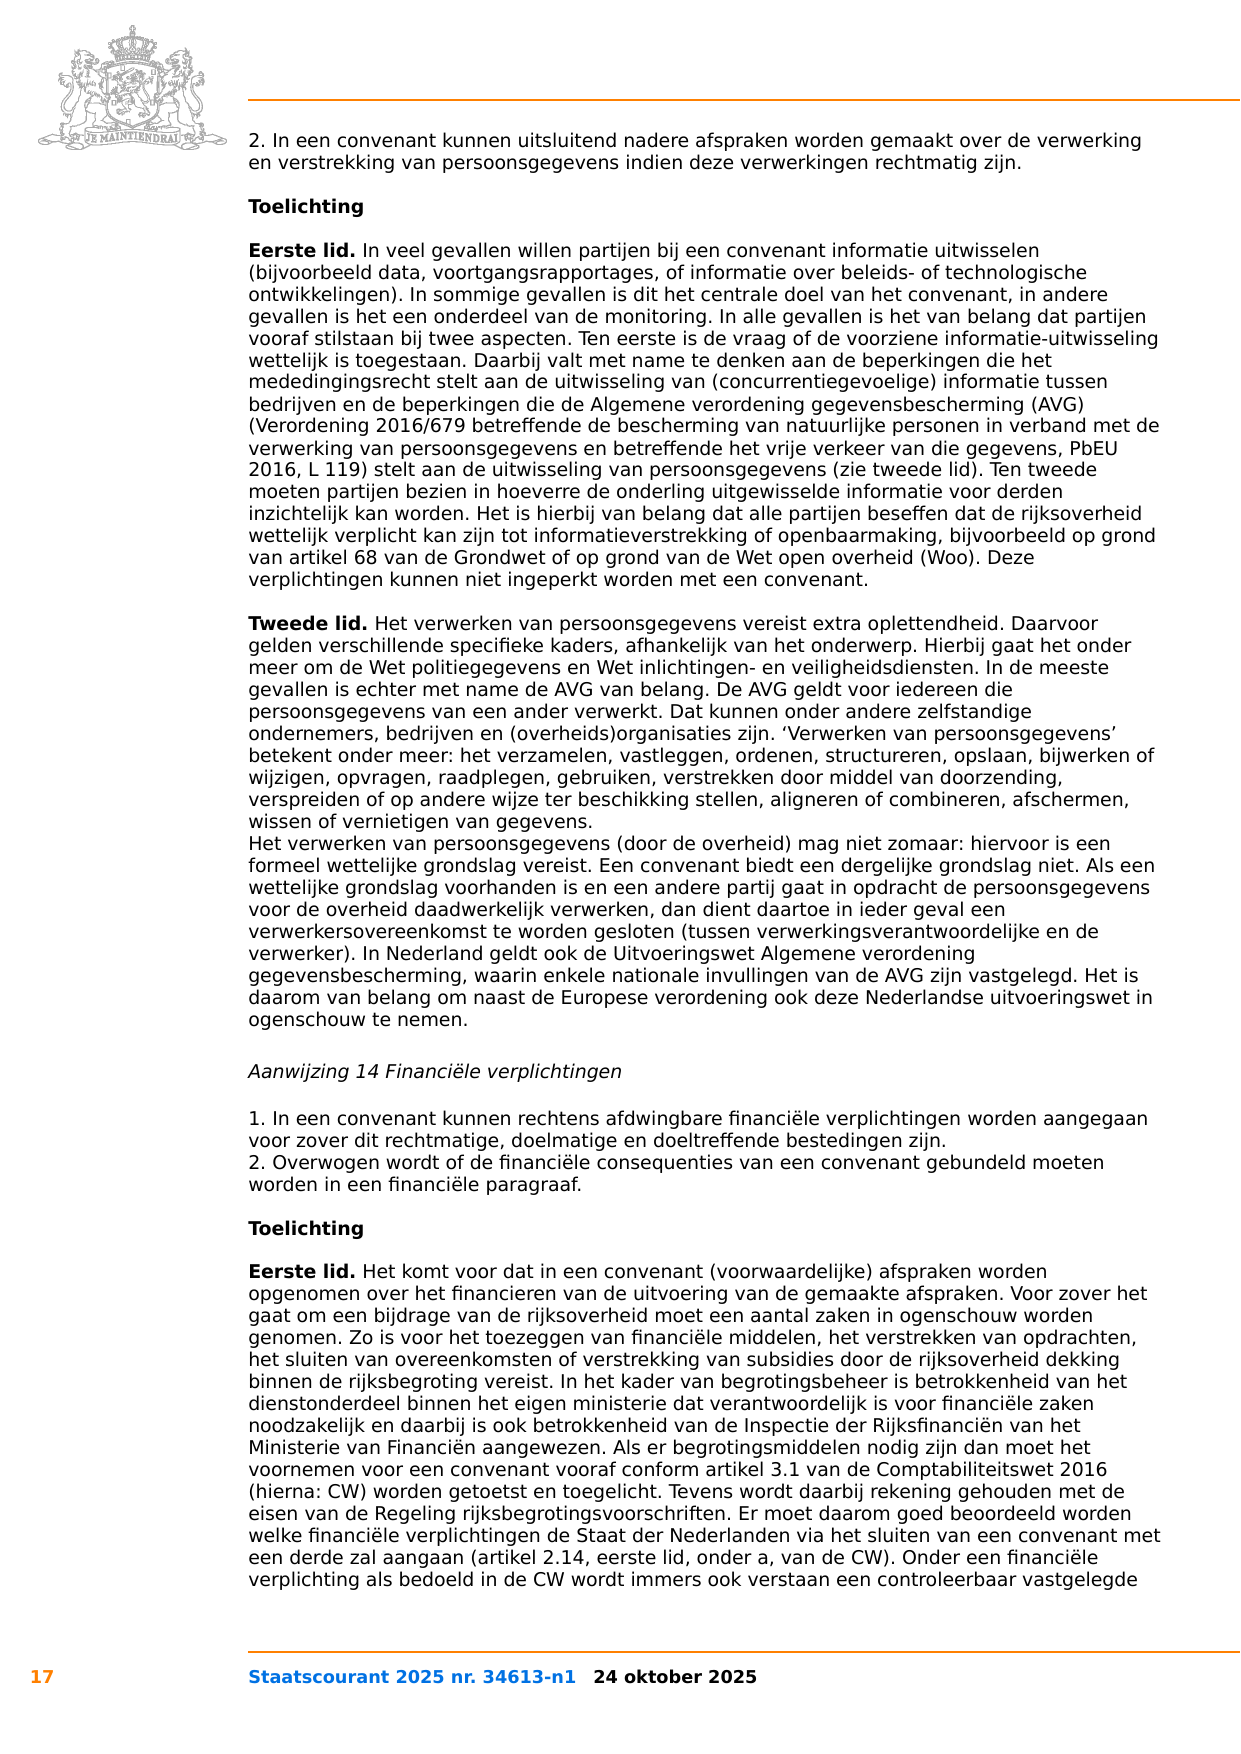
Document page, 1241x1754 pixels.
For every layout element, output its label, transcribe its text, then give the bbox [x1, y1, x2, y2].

text 2. Overwogen wordt of de financiële consequenties van een convenant gebundeld moeten worden in een financiële paragraaf. [248, 1152, 1163, 1196]
subtitle Toelichting [248, 1217, 1163, 1239]
text Eerste lid. In veel gevallen willen partijen bij een convenant informatie uitwisselen (bijvoorbeeld data, voortgangsrapportages, of informatie over beleids- of technologische ontwikkelingen). In sommige gevallen is dit het centrale doel van het convenant, in andere gevallen is het een onderdeel van de monitoring. In alle gevallen is het van belang dat partijen vooraf stilstaan bij twee aspecten. Ten eerste is de vraag of de voorziene informatie-uitwisseling wettelijk is toegestaan. Daarbij valt met name te denken aan de beperkingen die het mededingingsrecht stelt aan de uitwisseling van (concurrentiegevoelige) informatie tussen bedrijven en de beperkingen die de Algemene verordening gegevensbescherming (AVG) (Verordening 2016/679 betreffende de bescherming van natuurlijke personen in verband met de verwerking van persoonsgegevens en betreffende het vrije verkeer van die gegevens, PbEU 2016, L 119) stelt aan de uitwisseling van persoonsgegevens (zie tweede lid). Ten tweede moeten partijen bezien in hoeverre de onderling uitgewisselde informatie voor derden inzichtelijk kan worden. Het is hierbij van belang dat alle partijen beseffen dat de rijksoverheid wettelijk verplicht kan zijn tot informatieverstrekking of openbaarmaking, bijvoorbeeld op grond van artikel 68 van de Grondwet of op grond van de Wet open overheid (Woo). Deze verplichtingen kunnen niet ingeperkt worden met een convenant. [248, 239, 1163, 591]
text Tweede lid. Het verwerken van persoonsgegevens vereist extra oplettendheid. Daarvoor gelden verschillende specifieke kaders, afhankelijk van het onderwerp. Hierbij gaat het onder meer om de Wet politiegegevens en Wet inlichtingen- en veiligheidsdiensten. In de meeste gevallen is echter met name de AVG van belang. De AVG geldt voor iedereen die persoonsgegevens van een ander verwerkt. Dat kunnen onder andere zelfstandige ondernemers, bedrijven en (overheids)organisaties zijn. ‘Verwerken van persoonsgegevens’ betekent onder meer: het verzamelen, vastleggen, ordenen, structureren, opslaan, bijwerken of wijzigen, opvragen, raadplegen, gebruiken, verstrekken door middel van doorzending, verspreiden of op andere wijze ter beschikking stellen, aligneren of combineren, afschermen, wissen of vernietigen van gegevens. [248, 613, 1163, 833]
subtitle Toelichting [248, 196, 1163, 218]
picture [38, 25, 227, 150]
text 2. In een convenant kunnen uitsluitend nadere afspraken worden gemaakt over de verwerking en verstrekking van persoonsgegevens indien deze verwerkingen rechtmatig zijn. [248, 130, 1163, 174]
text Eerste lid. Het komt voor dat in een convenant (voorwaardelijke) afspraken worden opgenomen over het financieren van de uitvoering van de gemaakte afspraken. Voor zover het gaat om een bijdrage van de rijksoverheid moet een aantal zaken in ogenschouw worden genomen. Zo is voor het toezeggen van financiële middelen, het verstrekken van opdrachten, het sluiten van overeenkomsten of verstrekking van subsidies door de rijksoverheid dekking binnen de rijksbegroting vereist. In het kader van begrotingsbeheer is betrokkenheid van het dienstonderdeel binnen het eigen ministerie dat verantwoordelijk is voor financiële zaken noodzakelijk en daarbij is ook betrokkenheid van de Inspectie der Rijksfinanciën van het Ministerie van Financiën aangewezen. Als er begrotingsmiddelen nodig zijn dan moet het voornemen voor een convenant vooraf conform artikel 3.1 van de Comptabiliteitswet 2016 (hierna: CW) worden getoetst en toegelicht. Tevens wordt daarbij rekening gehouden met de eisen van de Regeling rijksbegrotingsvoorschriften. Er moet daarom goed beoordeeld worden welke financiële verplichtingen de Staat der Nederlanden via het sluiten van een convenant met een derde zal aangaan (artikel 2.14, eerste lid, onder a, van de CW). Onder een financiële verplichting als bedoeld in de CW wordt immers ook verstaan een controleerbaar vastgelegde [248, 1261, 1163, 1591]
subtitle Aanwijzing 14 Financiële verplichtingen [248, 1061, 1163, 1083]
text Het verwerken van persoonsgegevens (door de overheid) mag niet zomaar: hiervoor is een formeel wettelijke grondslag vereist. Een convenant biedt een dergelijke grondslag niet. Als een wettelijke grondslag voorhanden is en een andere partij gaat in opdracht de persoonsgegevens voor de overheid daadwerkelijk verwerken, dan dient daartoe in ieder geval een verwerkersovereenkomst te worden gesloten (tussen verwerkingsverantwoordelijke en de verwerker). In Nederland geldt ook de Uitvoeringswet Algemene verordening gegevensbescherming, waarin enkele nationale invullingen van de AVG zijn vastgelegd. Het is daarom van belang om naast de Europese verordening ook deze Nederlandse uitvoeringswet in ogenschouw te nemen. [248, 833, 1163, 1031]
text 1. In een convenant kunnen rechtens afdwingbare financiële verplichtingen worden aangegaan voor zover dit rechtmatige, doelmatige en doeltreffende bestedingen zijn. [248, 1108, 1163, 1152]
